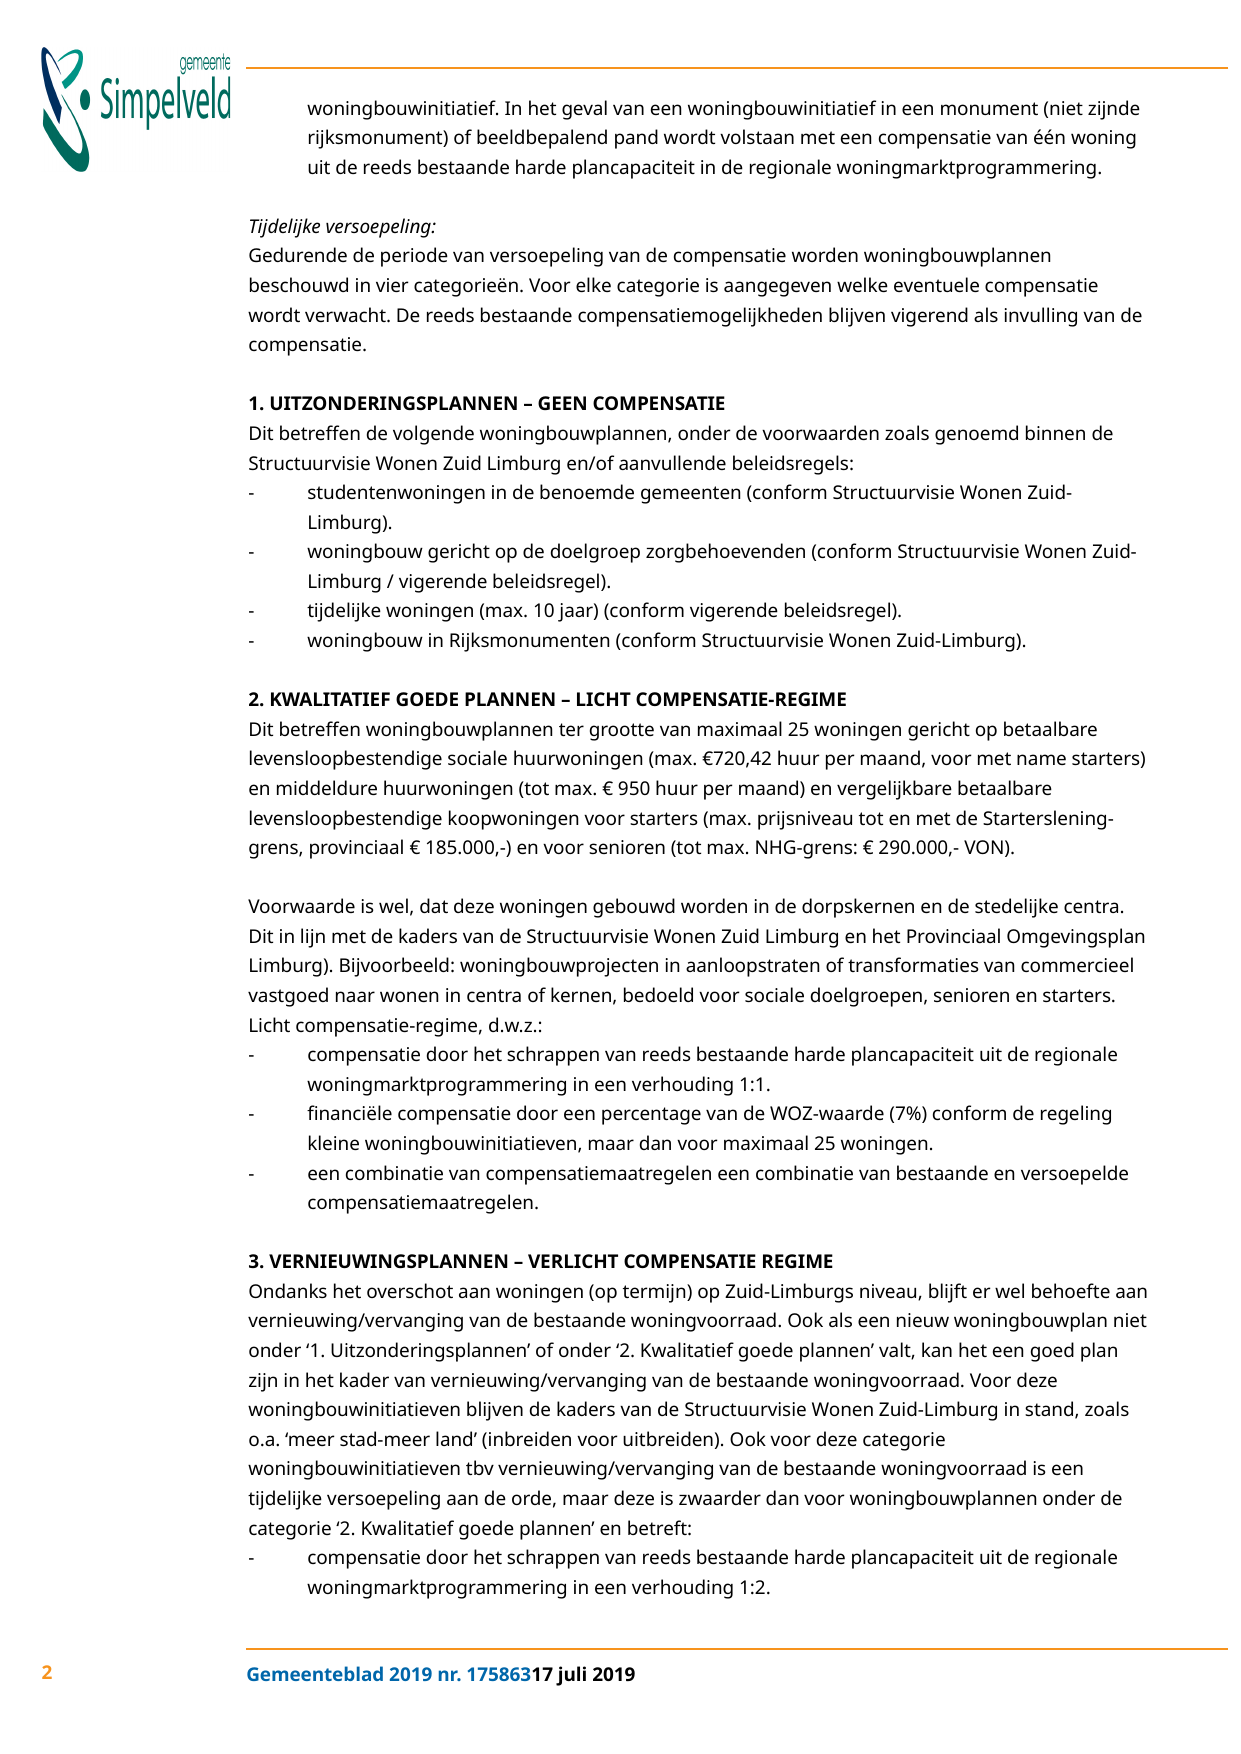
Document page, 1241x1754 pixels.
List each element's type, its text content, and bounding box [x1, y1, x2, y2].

text Ondanks het overschot aan woningen (op termijn) op Zuid-Limburgs niveau, blijft er wel behoefte aan vernieuwing/vervanging van de bestaande woningvoorraad. Ook als een nieuw woningbouwplan niet onder ‘1. Uitzonderingsplannen’ of onder ‘2. Kwalitatief goede plannen’ valt, kan het een goed plan zijn in het kader van vernieuwing/vervanging van de bestaande woningvoorraad. Voor deze woningbouwinitiatieven blijven de kaders van de Structuurvisie Wonen Zuid-Limburg in stand, zoals o.a. ‘meer stad-meer land’ (inbreiden voor uitbreiden). Ook voor deze categorie woningbouwinitiatieven tbv vernieuwing/vervanging van de bestaande woningvoorraad is een tijdelijke versoepeling aan de orde, maar deze is zwaarder dan voor woningbouwplannen onder de categorie ‘2. Kwalitatief goede plannen’ en betreft: [248, 1278, 1152, 1541]
list woningbouw in Rijksmonumenten (conform Structuurvisie Wonen Zuid-Limburg). [248, 627, 1152, 653]
list compensatie door het schrappen van reeds bestaande harde plancapaciteit uit de regionale woningmarktprogrammering in een verhouding 1:1. [248, 1041, 1152, 1097]
list tijdelijke woningen (max. 10 jaar) (conform vigerende beleidsregel). [248, 598, 1152, 623]
text Dit betreffen de volgende woningbouwplannen, onder de voorwaarden zoals genoemd binnen de Structuurvisie Wonen Zuid Limburg en/of aanvullende beleidsregels: [248, 420, 1152, 476]
list compensatie door het schrappen van reeds bestaande harde plancapaciteit uit de regionale woningmarktprogrammering in een verhouding 1:2. [248, 1544, 1152, 1600]
picture [41, 47, 231, 172]
list woningbouw gericht op de doelgroep zorgbehoevenden (conform Structuurvisie Wonen Zuid-Limburg / vigerende beleidsregel). [248, 538, 1152, 594]
text 2. KWALITATIEF GOEDE PLANNEN – LICHT COMPENSATIE-REGIME [248, 686, 1152, 712]
text 1. UITZONDERINGSPLANNEN – GEEN COMPENSATIE [248, 391, 1152, 416]
list studentenwoningen in de benoemde gemeenten (conform Structuurvisie Wonen Zuid-Limburg). [248, 479, 1152, 535]
list woningbouwinitiatief. In het geval van een woningbouwinitiatief in een monument (niet zijnde rijksmonument) of beeldbepalend pand wordt volstaan met een compensatie van één woning uit de reeds bestaande harde plancapaciteit in de regionale woningmarktprogrammering. [248, 95, 1152, 180]
text 3. VERNIEUWINGSPLANNEN – VERLICHT COMPENSATIE REGIME [248, 1248, 1152, 1274]
text Licht compensatie-regime, d.w.z.: [248, 1012, 1152, 1038]
text Gedurende de periode van versoepeling van de compensatie worden woningbouwplannen beschouwd in vier categorieën. Voor elke categorie is aangegeven welke eventuele compensatie wordt verwacht. De reeds bestaande compensatiemogelijkheden blijven vigerend als invulling van de compensatie. [248, 243, 1152, 357]
text Dit betreffen woningbouwplannen ter grootte van maximaal 25 woningen gericht op betaalbare levensloopbestendige sociale huurwoningen (max. €720,42 huur per maand, voor met name starters) en middeldure huurwoningen (tot max. € 950 huur per maand) en vergelijkbare betaalbare levensloopbestendige koopwoningen voor starters (max. prijsniveau tot en met de Starterslening-grens, provinciaal € 185.000,-) en voor senioren (tot max. NHG-grens: € 290.000,- VON). [248, 716, 1152, 860]
text Voorwaarde is wel, dat deze woningen gebouwd worden in de dorpskernen en de stedelijke centra. Dit in lijn met de kaders van de Structuurvisie Wonen Zuid Limburg en het Provinciaal Omgevingsplan Limburg). Bijvoorbeeld: woningbouwprojecten in aanloopstraten of transformaties van commercieel vastgoed naar wonen in centra of kernen, bedoeld voor sociale doelgroepen, senioren en starters. [248, 893, 1152, 1008]
list financiële compensatie door een percentage van de WOZ-waarde (7%) conform de regeling kleine woningbouwinitiatieven, maar dan voor maximaal 25 woningen. [248, 1101, 1152, 1156]
text Tijdelijke versoepeling: [248, 213, 1152, 239]
list een combinatie van compensatiemaatregelen een combinatie van bestaande en versoepelde compensatiemaatregelen. [248, 1160, 1152, 1215]
